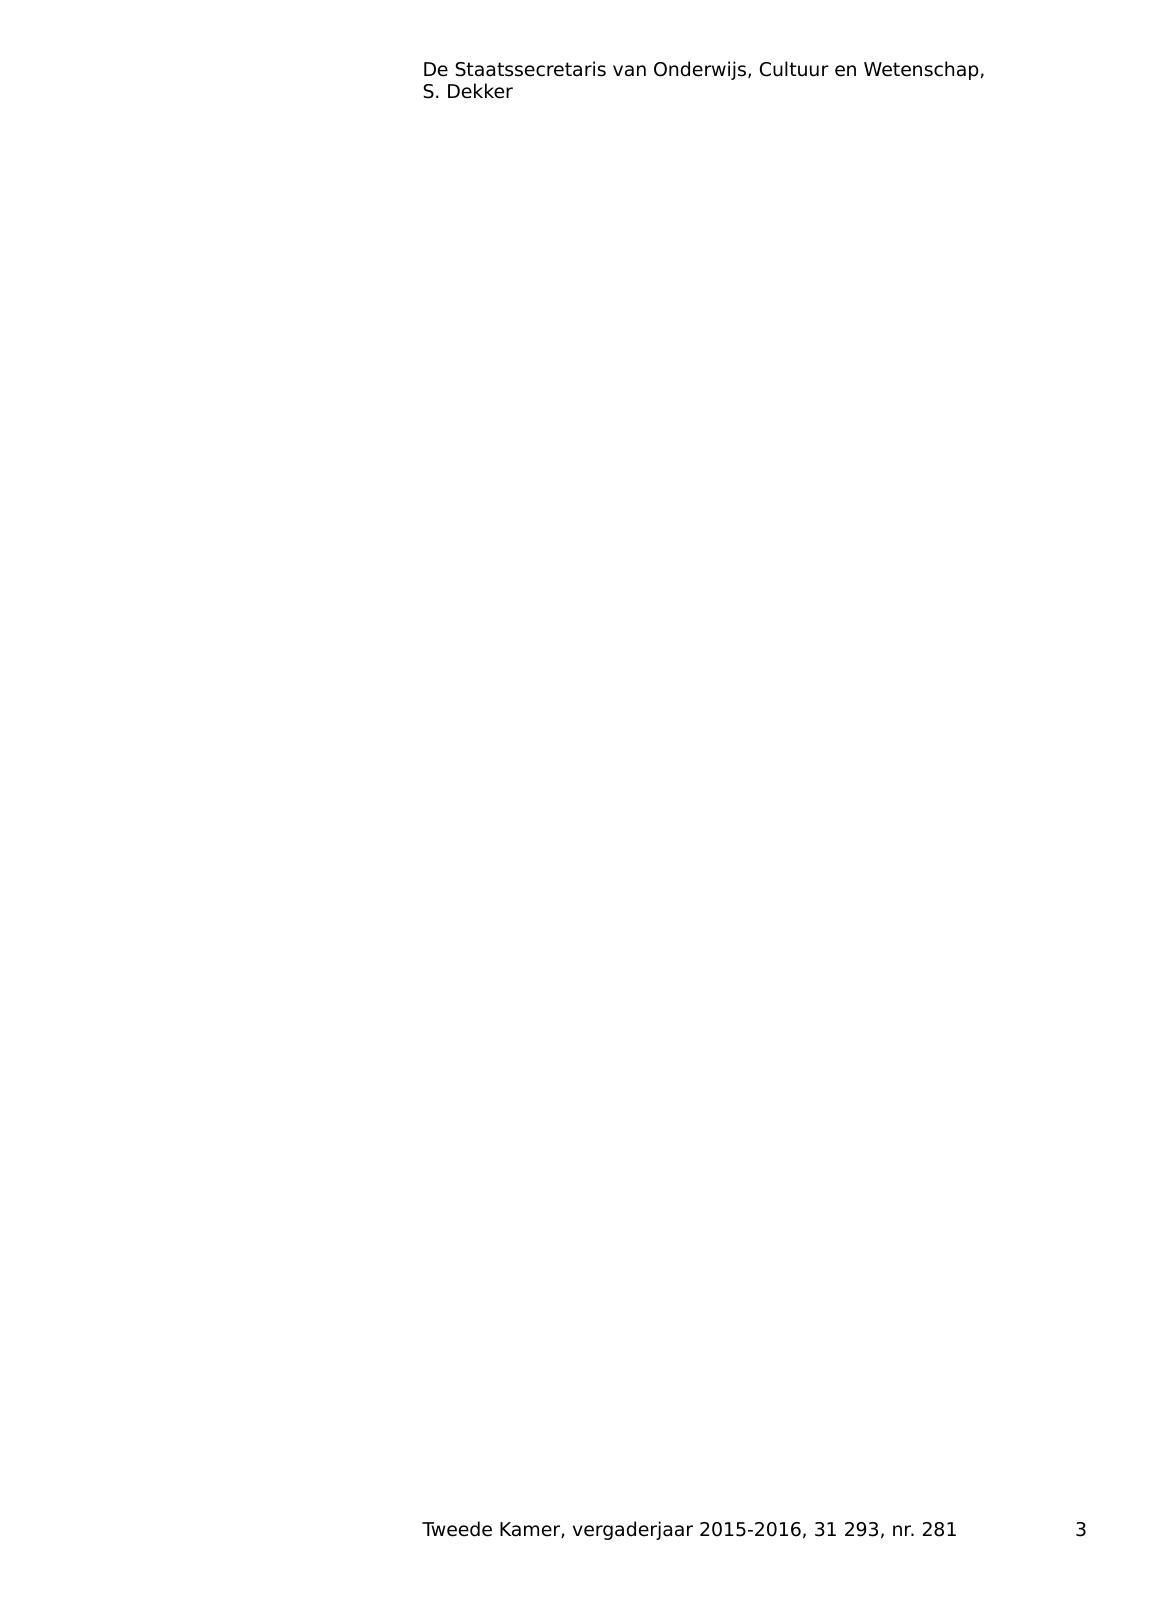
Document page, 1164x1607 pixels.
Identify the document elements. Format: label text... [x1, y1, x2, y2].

text De Staatssecretaris van Onderwijs, Cultuur en Wetenschap, S. Dekker [422, 59, 1087, 103]
